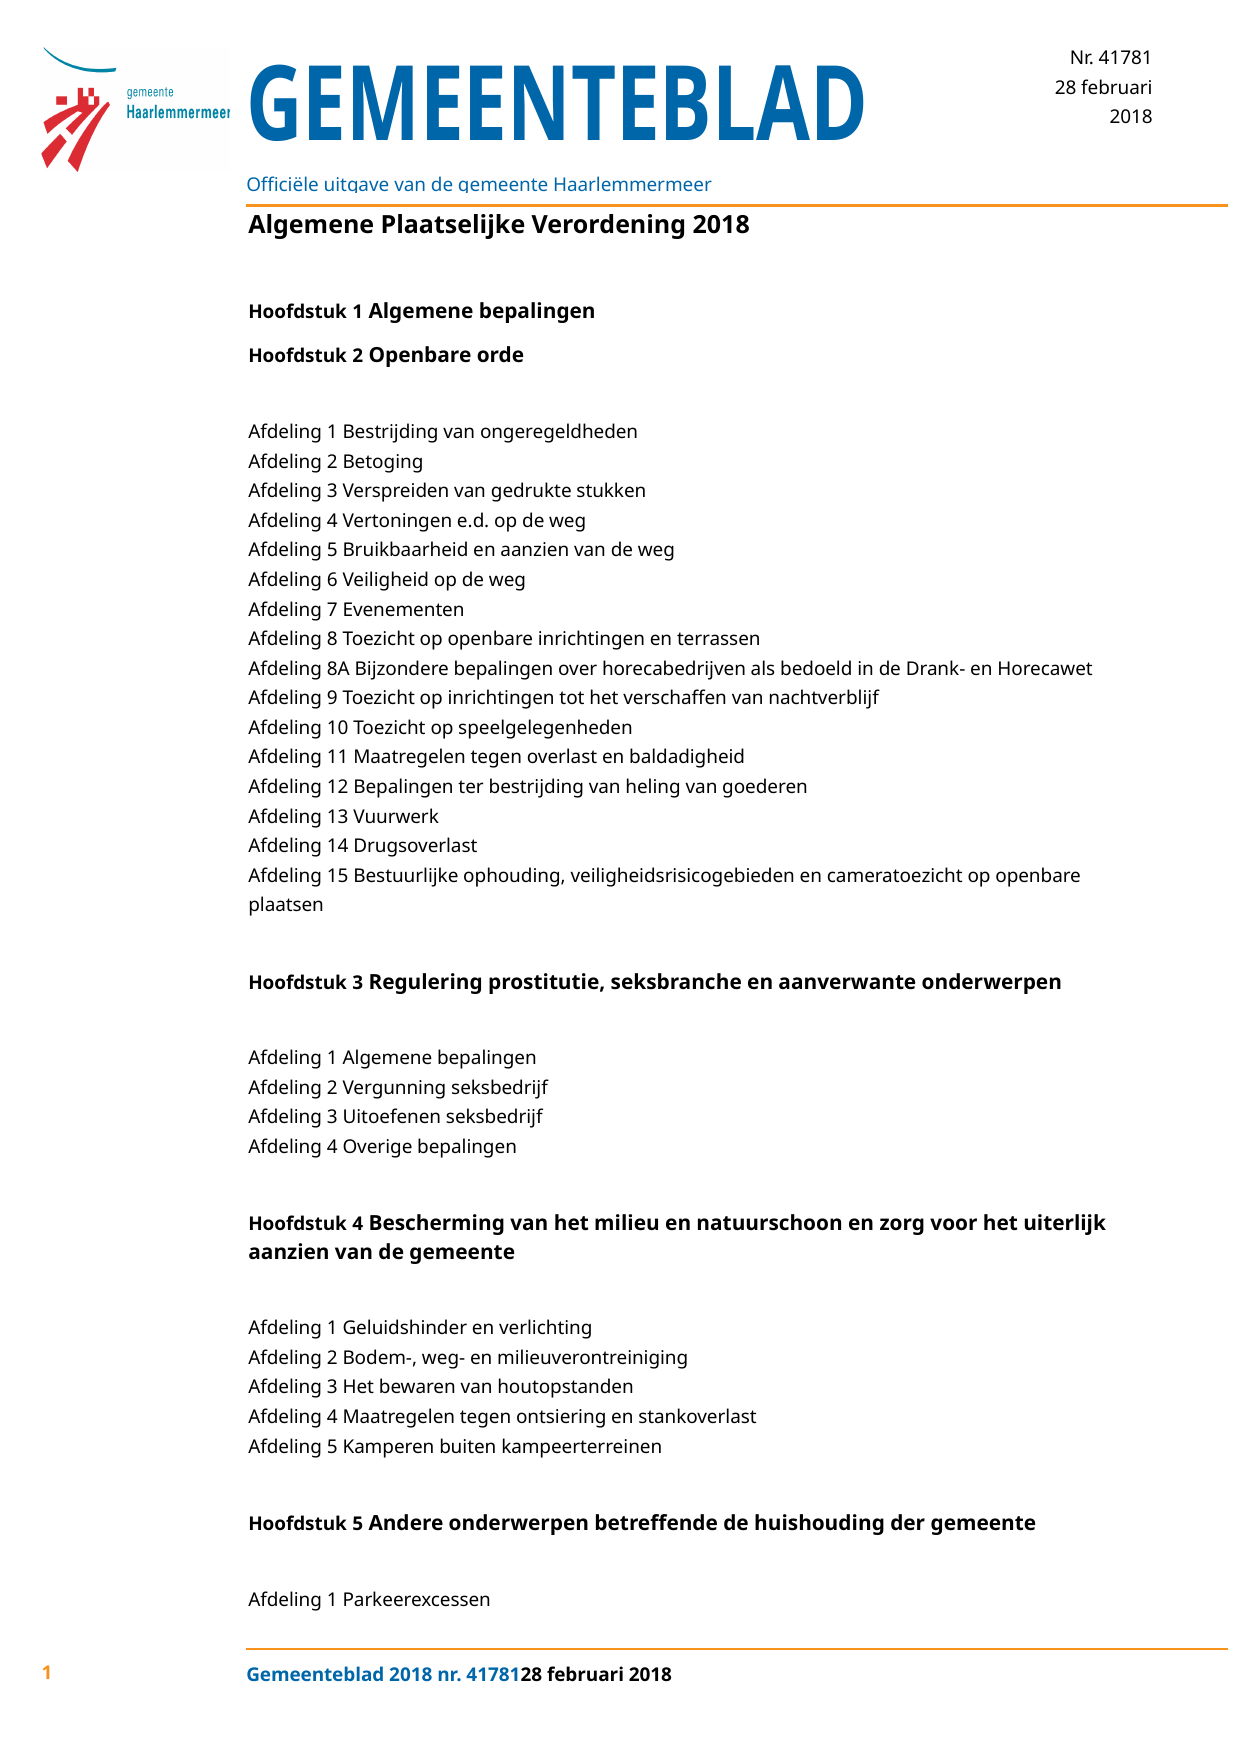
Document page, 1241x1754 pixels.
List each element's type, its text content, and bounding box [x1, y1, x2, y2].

text Afdeling 3 Het bewaren van houtopstanden [248, 1374, 1152, 1399]
text Afdeling 6 Veiligheid op de weg [248, 566, 1152, 592]
text Hoofdstuk 4 Bescherming van het milieu en natuurschoon en zorg voor het uiterlijk aanzien van de gemeente [248, 1208, 1152, 1265]
text Afdeling 3 Uitoefenen seksbedrijf [248, 1104, 1152, 1129]
text Afdeling 11 Maatregelen tegen overlast en baldadigheid [248, 744, 1152, 769]
text Afdeling 4 Vertoningen e.d. op de weg [248, 507, 1152, 533]
text Afdeling 14 Drugsoverlast [248, 832, 1152, 858]
text Afdeling 9 Toezicht op inrichtingen tot het verschaffen van nachtverblijf [248, 684, 1152, 710]
picture [41, 47, 231, 172]
text Afdeling 10 Toezicht op speelgelegenheden [248, 714, 1152, 740]
text Afdeling 2 Vergunning seksbedrijf [248, 1074, 1152, 1100]
text Hoofdstuk 2 Openbare orde [248, 341, 1152, 369]
text Afdeling 15 Bestuurlijke ophouding, veiligheidsrisicogebieden en cameratoezicht op openbare plaatsen [248, 862, 1152, 917]
text Afdeling 8A Bijzondere bepalingen over horecabedrijven als bedoeld in de Drank- en Horecawet [248, 655, 1152, 681]
text Afdeling 13 Vuurwerk [248, 803, 1152, 828]
text Afdeling 1 Geluidshinder en verlichting [248, 1314, 1152, 1340]
text Afdeling 2 Betoging [248, 448, 1152, 473]
text Afdeling 7 Evenementen [248, 596, 1152, 621]
text Afdeling 8 Toezicht op openbare inrichtingen en terrassen [248, 625, 1152, 651]
text Algemene Plaatselijke Verordening 2018 [248, 207, 1152, 241]
text Afdeling 4 Overige bepalingen [248, 1133, 1152, 1159]
text Afdeling 3 Verspreiden van gedrukte stukken [248, 477, 1152, 503]
text Hoofdstuk 5 Andere onderwerpen betreffende de huishouding der gemeente [248, 1508, 1152, 1537]
text Afdeling 4 Maatregelen tegen ontsiering en stankoverlast [248, 1403, 1152, 1429]
text Afdeling 12 Bepalingen ter bestrijding van heling van goederen [248, 773, 1152, 799]
text Hoofdstuk 1 Algemene bepalingen [248, 296, 1152, 324]
text Hoofdstuk 3 Regulering prostitutie, seksbranche en aanverwante onderwerpen [248, 967, 1152, 995]
text Afdeling 1 Algemene bepalingen [248, 1044, 1152, 1070]
text Afdeling 1 Parkeerexcessen [248, 1586, 1152, 1612]
text Afdeling 2 Bodem-, weg- en milieuverontreiniging [248, 1344, 1152, 1370]
text Afdeling 5 Kamperen buiten kampeerterreinen [248, 1433, 1152, 1459]
text Afdeling 5 Bruikbaarheid en aanzien van de weg [248, 537, 1152, 562]
text Afdeling 1 Bestrijding van ongeregeldheden [248, 418, 1152, 444]
